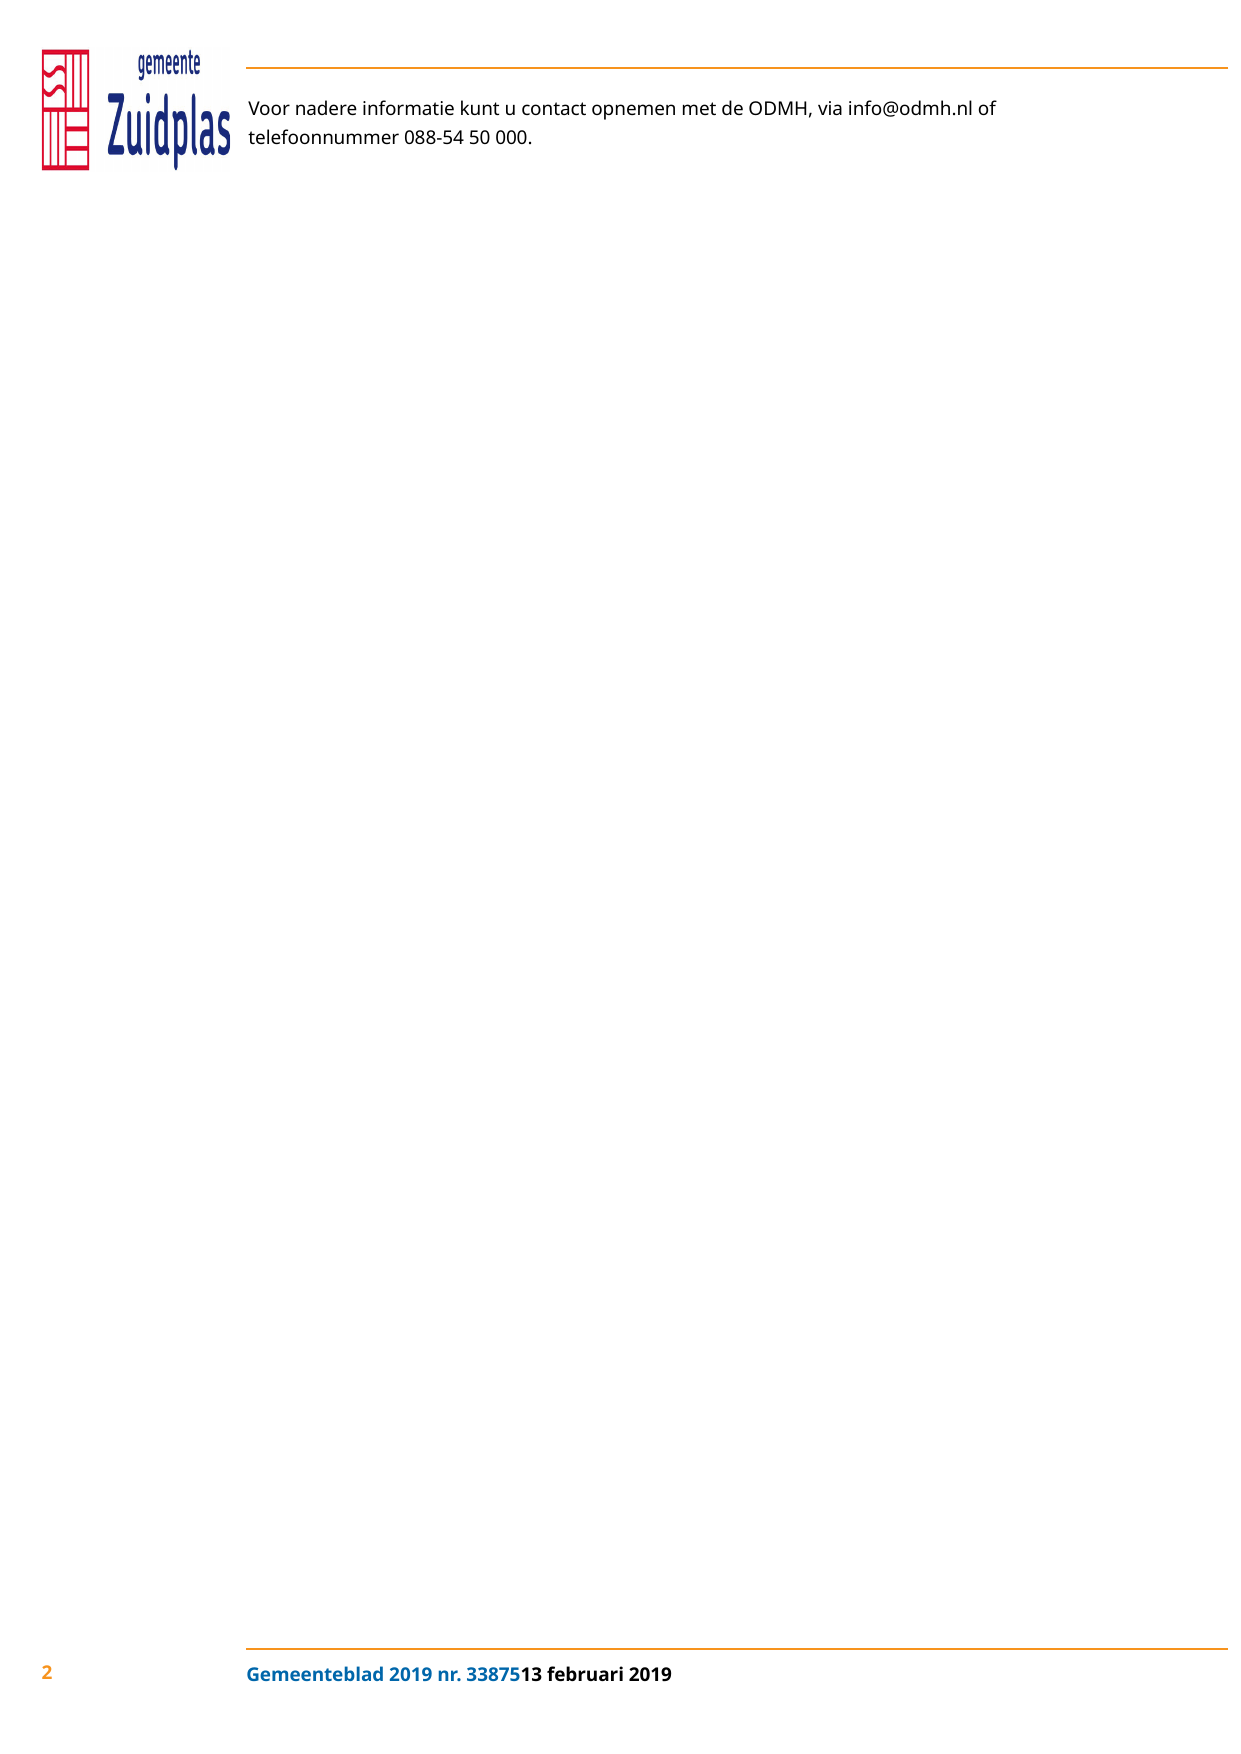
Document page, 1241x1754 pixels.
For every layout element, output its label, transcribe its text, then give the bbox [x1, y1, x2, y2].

text Voor nadere informatie kunt u contact opnemen met de ODMH, via info@odmh.nl of telefoonnummer 088-54 50 000. [248, 95, 1152, 150]
picture [41, 47, 231, 172]
